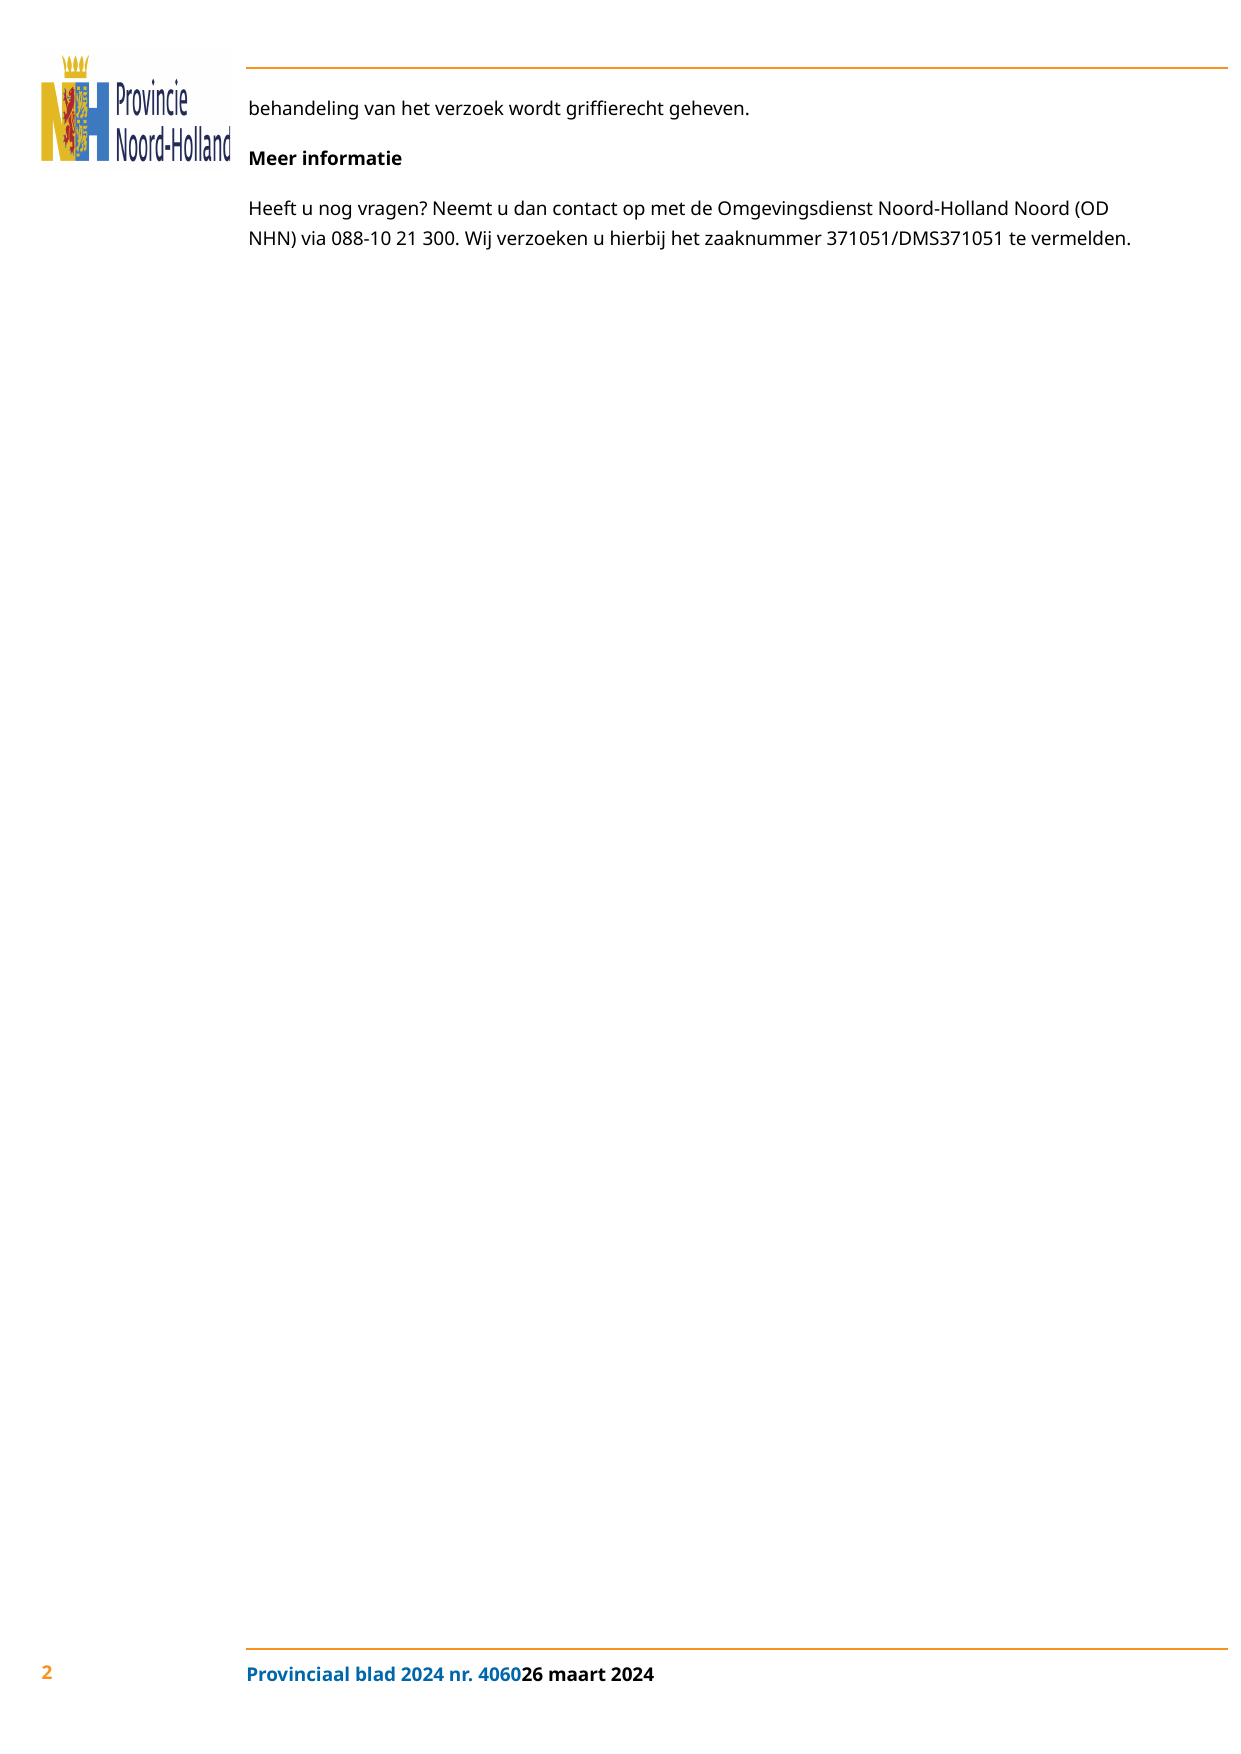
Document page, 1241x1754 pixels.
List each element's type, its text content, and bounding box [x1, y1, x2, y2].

picture [41, 47, 231, 172]
text Meer informatie [248, 145, 1152, 171]
text behandeling van het verzoek wordt griffierecht geheven. [248, 95, 1152, 121]
text Heeft u nog vragen? Neemt u dan contact op met de Omgevingsdienst Noord-Holland Noord (OD NHN) via 088-10 21 300. Wij verzoeken u hierbij het zaaknummer 371051/DMS371051 te vermelden. [248, 196, 1152, 251]
